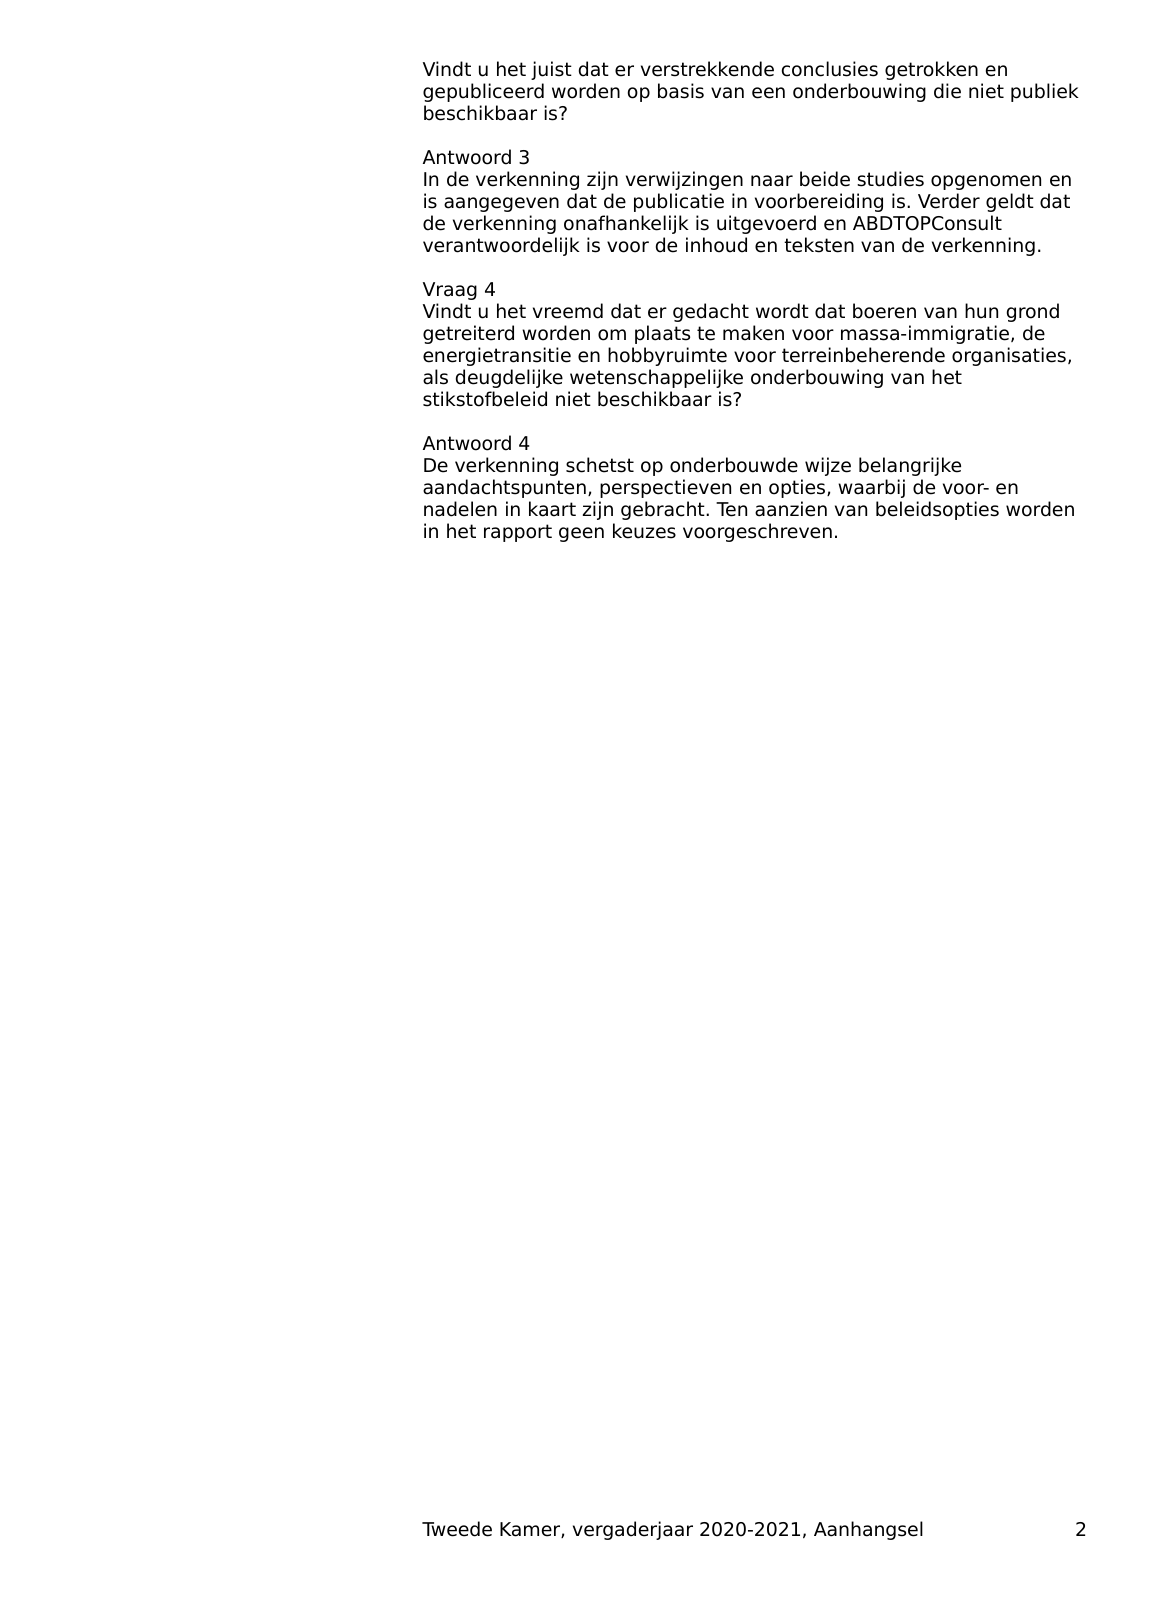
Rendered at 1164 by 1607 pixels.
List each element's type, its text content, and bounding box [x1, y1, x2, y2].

text Vindt u het juist dat er verstrekkende conclusies getrokken en gepubliceerd worden op basis van een onderbouwing die niet publiek beschikbaar is? [422, 59, 1087, 125]
text Vraag 4 [422, 279, 1087, 301]
text De verkenning schetst op onderbouwde wijze belangrijke aandachtspunten, perspectieven en opties, waarbij de voor- en nadelen in kaart zijn gebracht. Ten aanzien van beleidsopties worden in het rapport geen keuzes voorgeschreven. [422, 455, 1087, 543]
text Vindt u het vreemd dat er gedacht wordt dat boeren van hun grond getreiterd worden om plaats te maken voor massa-immigratie, de energietransitie en hobbyruimte voor terreinbeherende organisaties, als deugdelijke wetenschappelijke onderbouwing van het stikstofbeleid niet beschikbaar is? [422, 301, 1087, 411]
text Antwoord 3 [422, 147, 1087, 169]
text Antwoord 4 [422, 433, 1087, 455]
text In de verkenning zijn verwijzingen naar beide studies opgenomen en is aangegeven dat de publicatie in voorbereiding is. Verder geldt dat de verkenning onafhankelijk is uitgevoerd en ABDTOPConsult verantwoordelijk is voor de inhoud en teksten van de verkenning. [422, 169, 1087, 257]
